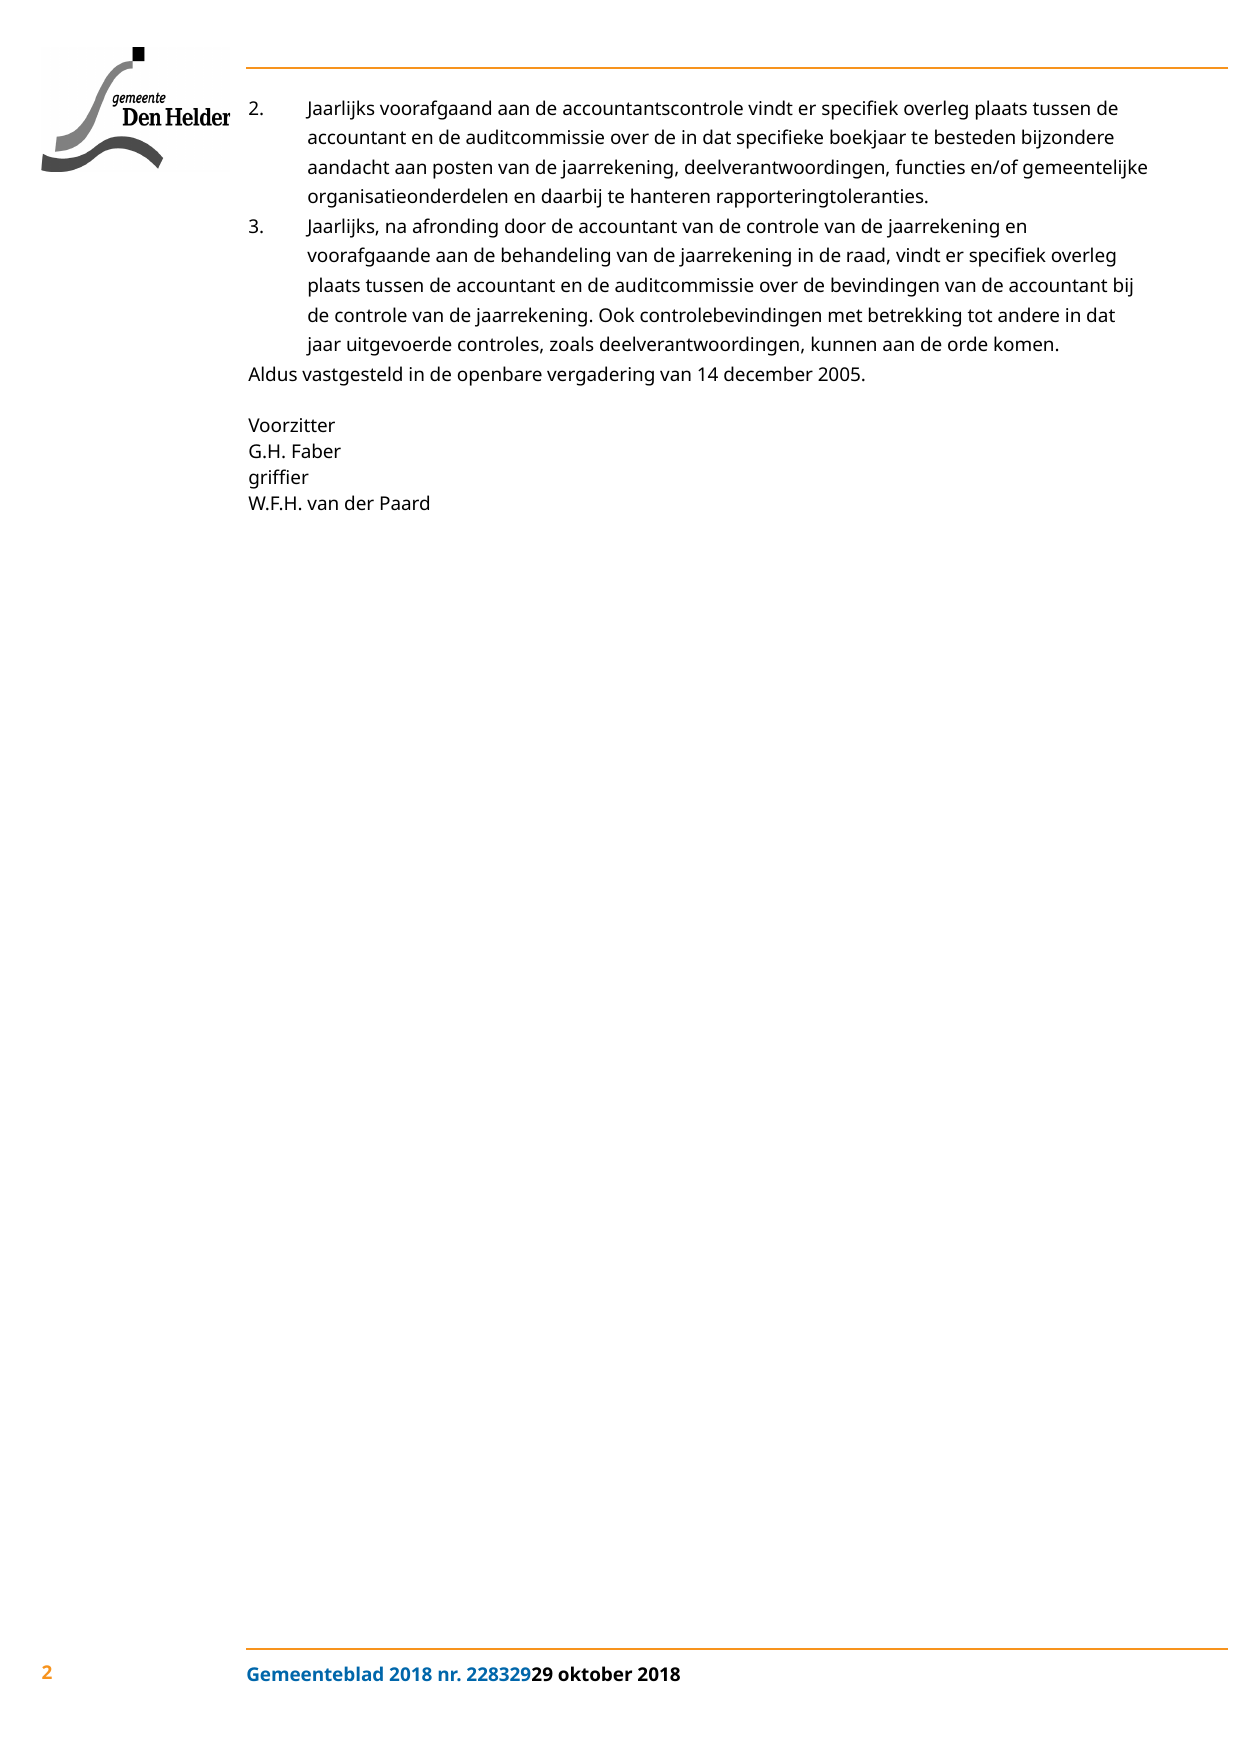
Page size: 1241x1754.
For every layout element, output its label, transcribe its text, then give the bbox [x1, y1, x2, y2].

picture [41, 47, 231, 172]
text griffier [248, 464, 1152, 490]
text Voorzitter [248, 412, 1152, 438]
list Jaarlijks, na afronding door de accountant van de controle van de jaarrekening en voorafgaande aan de behandeling van de jaarrekening in de raad, vindt er specifiek overleg plaats tussen de accountant en de auditcommissie over de bevindingen van de accountant bij de controle van de jaarrekening. Ook controlebevindingen met betrekking tot andere in dat jaar uitgevoerde controles, zoals deelverantwoordingen, kunnen aan de orde komen. [248, 213, 1152, 357]
text Aldus vastgesteld in de openbare vergadering van 14 december 2005. [248, 361, 1152, 387]
text W.F.H. van der Paard [248, 490, 1152, 515]
text G.H. Faber [248, 438, 1152, 464]
list Jaarlijks voorafgaand aan de accountantscontrole vindt er specifiek overleg plaats tussen de accountant en de auditcommissie over de in dat specifieke boekjaar te besteden bijzondere aandacht aan posten van de jaarrekening, deelverantwoordingen, functies en/of gemeentelijke organisatieonderdelen en daarbij te hanteren rapporteringtoleranties. [248, 95, 1152, 209]
